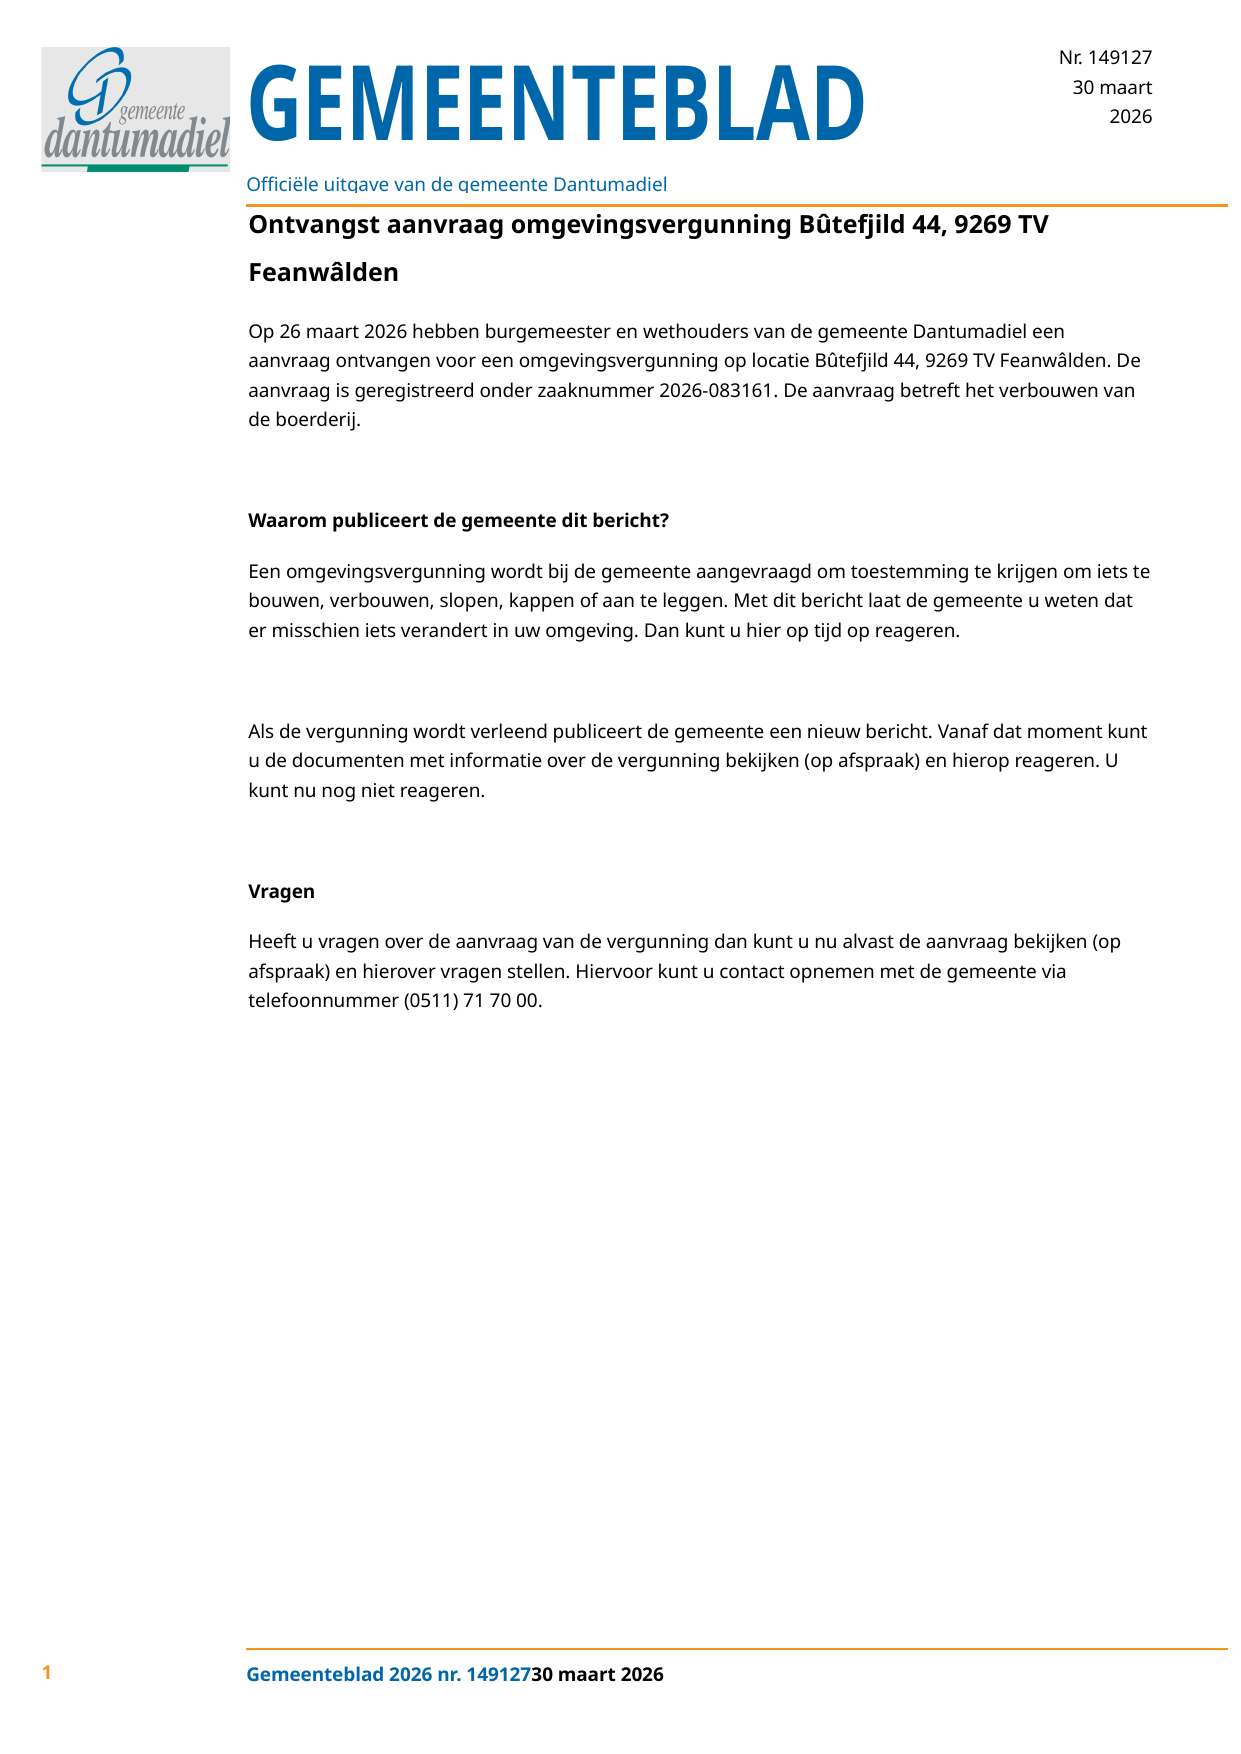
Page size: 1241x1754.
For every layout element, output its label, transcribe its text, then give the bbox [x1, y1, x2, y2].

text Waarom publiceert de gemeente dit bericht? [248, 507, 1152, 533]
text Vragen [248, 878, 1152, 904]
text Ontvangst aanvraag omgevingsvergunning Bûtefjild 44, 9269 TV Feanwâlden [248, 207, 1152, 288]
text Een omgevingsvergunning wordt bij de gemeente aangevraagd om toestemming te krijgen om iets te bouwen, verbouwen, slopen, kappen of aan te leggen. Met dit bericht laat de gemeente u weten dat er misschien iets verandert in uw omgeving. Dan kunt u hier op tijd op reageren. [248, 558, 1152, 643]
text Heeft u vragen over de aanvraag van de vergunning dan kunt u nu alvast de aanvraag bekijken (op afspraak) en hierover vragen stellen. Hiervoor kunt u contact opnemen met de gemeente via telefoonnummer (0511) 71 70 00. [248, 928, 1152, 1013]
text Op 26 maart 2026 hebben burgemeester en wethouders van de gemeente Dantumadiel een aanvraag ontvangen voor een omgevingsvergunning op locatie Bûtefjild 44, 9269 TV Feanwâlden. De aanvraag is geregistreerd onder zaaknummer 2026-083161. De aanvraag betreft het verbouwen van de boerderij. [248, 318, 1152, 432]
text Als de vergunning wordt verleend publiceert de gemeente een nieuw bericht. Vanaf dat moment kunt u de documenten met informatie over de vergunning bekijken (op afspraak) en hierop reageren. U kunt nu nog niet reageren. [248, 718, 1152, 803]
picture [41, 47, 231, 172]
